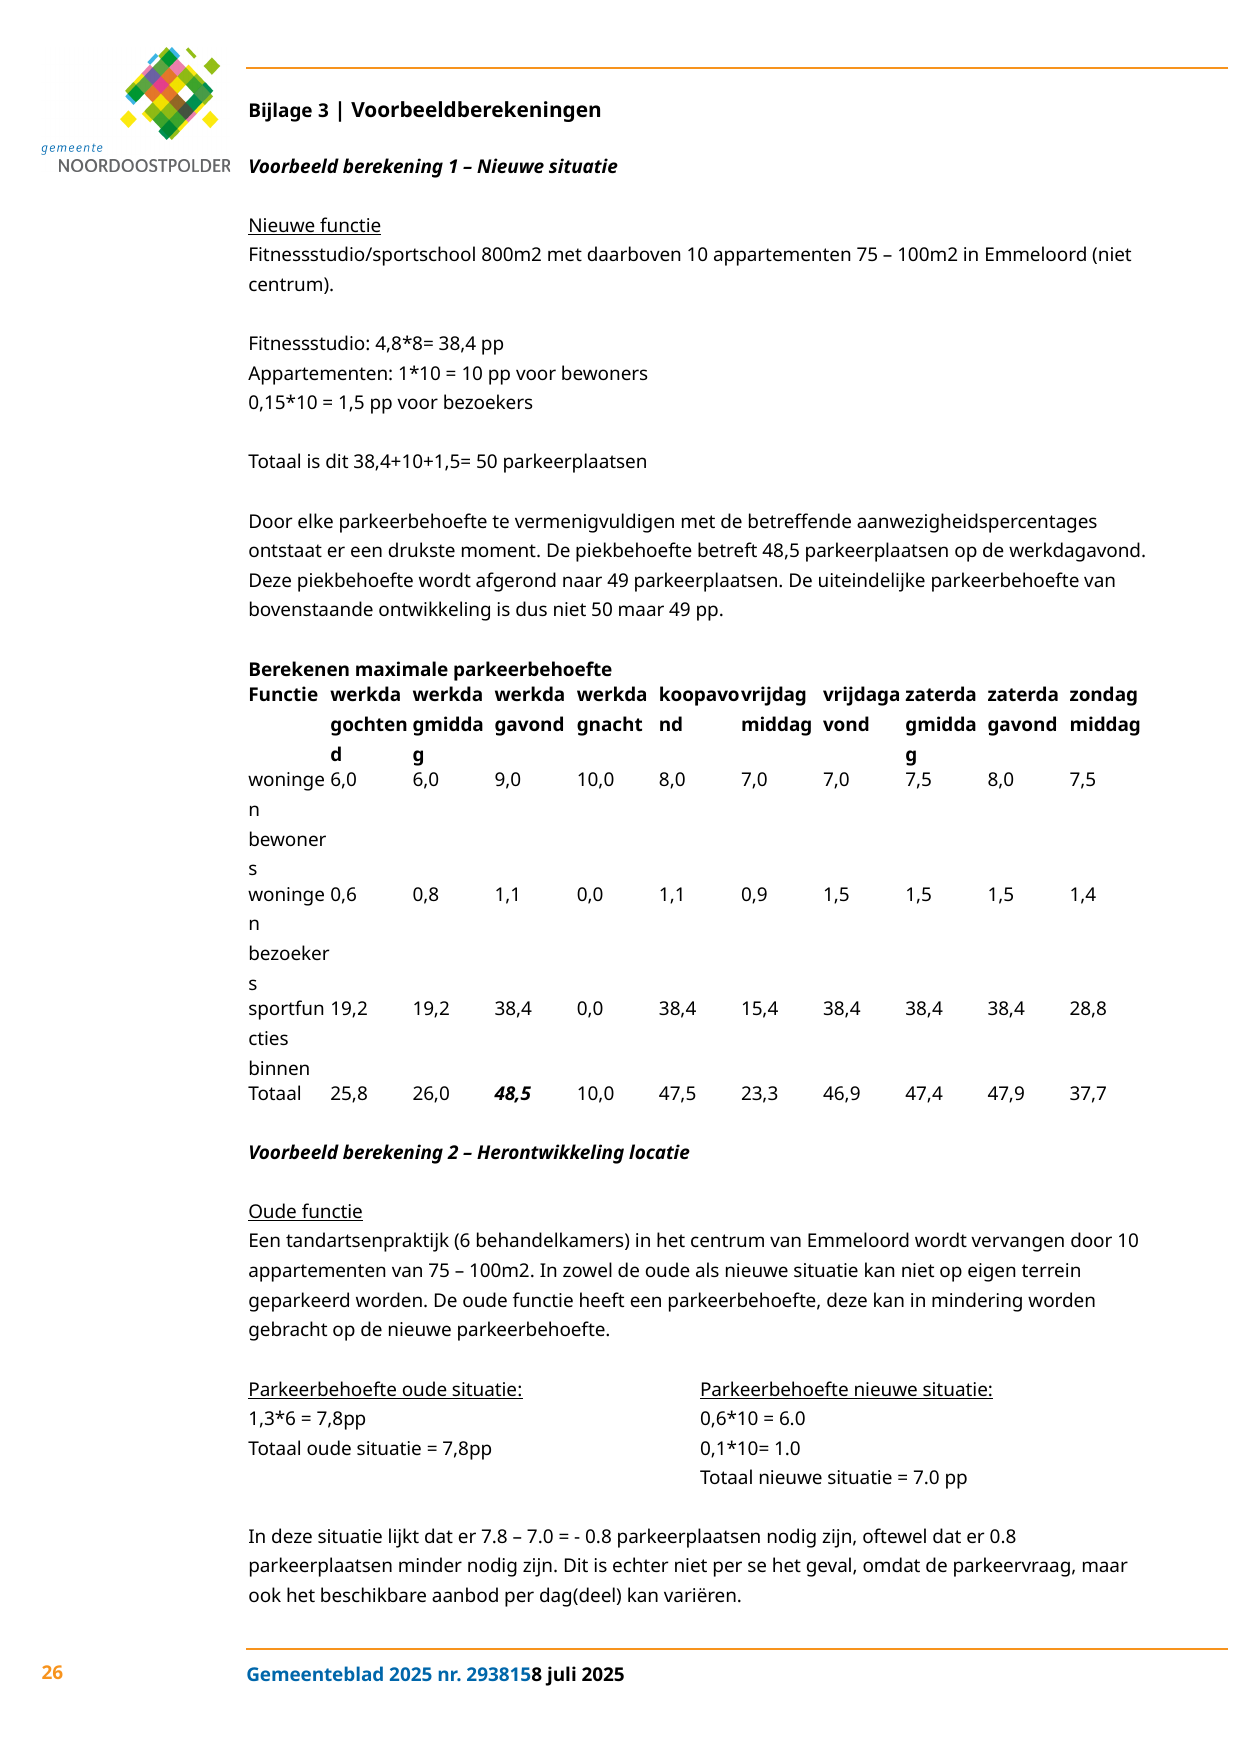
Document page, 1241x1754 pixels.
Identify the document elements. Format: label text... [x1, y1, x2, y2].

table_cell werkdagochtend [330, 682, 412, 767]
picture [41, 47, 231, 172]
table_cell vrijdagavond [823, 682, 905, 767]
table_cell 37,7 [1069, 1080, 1152, 1106]
table_cell 38,4 [823, 996, 905, 1080]
text Oude functie [248, 1198, 1152, 1224]
text Voorbeeld berekening 1 – Nieuwe situatie [248, 153, 1152, 179]
table_cell 38,4 [659, 996, 741, 1080]
table_cell 10,0 [577, 767, 659, 881]
text In deze situatie lijkt dat er 7.8 – 7.0 = - 0.8 parkeerplaatsen nodig zijn, oftewel dat er 0.8 parkeerplaatsen minder nodig zijn. Dit is echter niet per se het geval, omdat de parkeervraag, maar ook het beschikbare aanbod per dag(deel) kan variëren. [248, 1523, 1152, 1608]
table_cell Functie [248, 682, 330, 767]
table_cell 26,0 [412, 1080, 494, 1106]
table_cell 38,4 [905, 996, 987, 1080]
table_cell 0,0 [577, 881, 659, 996]
table_cell 10,0 [577, 1080, 659, 1106]
table_cell 6,0 [412, 767, 494, 881]
table_cell 0,0 [577, 996, 659, 1080]
table_cell zondagmiddag [1069, 682, 1152, 767]
table_cell 25,8 [330, 1080, 412, 1106]
text Door elke parkeerbehoefte te vermenigvuldigen met de betreffende aanwezigheidspercentages ontstaat er een drukste moment. De piekbehoefte betreft 48,5 parkeerplaatsen op de werkdagavond. Deze piekbehoefte wordt afgerond naar 49 parkeerplaatsen. De uiteindelijke parkeerbehoefte van bovenstaande ontwikkeling is dus niet 50 maar 49 pp. [248, 508, 1152, 622]
text Totaal is dit 38,4+10+1,5= 50 parkeerplaatsen [248, 449, 1152, 474]
table_cell sportfuncties binnen [248, 996, 330, 1080]
text Appartementen: 1*10 = 10 pp voor bewoners [248, 360, 1152, 386]
text Een tandartsenpraktijk (6 behandelkamers) in het centrum van Emmeloord wordt vervangen door 10 appartementen van 75 – 100m2. In zowel de oude als nieuwe situatie kan niet op eigen terrein geparkeerd worden. De oude functie heeft een parkeerbehoefte, deze kan in mindering worden gebracht op de nieuwe parkeerbehoefte. [248, 1228, 1152, 1342]
text Fitnessstudio: 4,8*8= 38,4 pp [248, 330, 1152, 356]
table_cell 47,4 [905, 1080, 987, 1106]
table_cell 7,0 [823, 767, 905, 881]
table_cell 19,2 [412, 996, 494, 1080]
table_cell 1,1 [494, 881, 577, 996]
table_cell 46,9 [823, 1080, 905, 1106]
table_cell 38,4 [987, 996, 1069, 1080]
table_cell 1,5 [987, 881, 1069, 996]
table_cell 7,5 [1069, 767, 1152, 881]
text Bijlage 3 | Voorbeeldberekeningen [248, 95, 1152, 123]
table_cell 38,4 [494, 996, 577, 1080]
table_cell koopavond [659, 682, 741, 767]
table_header Berekenen maximale parkeerbehoefte [248, 656, 1152, 682]
table_cell werkdagnacht [577, 682, 659, 767]
table_header Parkeerbehoefte nieuwe situatie: 0,6*10 = 6.0 0,1*10= 1.0 Totaal nieuwe situatie = 7.0 pp [700, 1376, 1152, 1490]
table_cell vrijdagmiddag [741, 682, 823, 767]
text Nieuwe functie [248, 212, 1152, 238]
table_cell 1,5 [905, 881, 987, 996]
table_cell 1,4 [1069, 881, 1152, 996]
table_cell woningen bewoners [248, 767, 330, 881]
table_cell 28,8 [1069, 996, 1152, 1080]
table_header Parkeerbehoefte oude situatie: 1,3*6 = 7,8pp Totaal oude situatie = 7,8pp [248, 1376, 700, 1490]
table_cell 48,5 [494, 1080, 577, 1106]
table_cell 47,9 [987, 1080, 1069, 1106]
table_cell 0,9 [741, 881, 823, 996]
table_cell 1,5 [823, 881, 905, 996]
table_cell 15,4 [741, 996, 823, 1080]
table_cell 8,0 [659, 767, 741, 881]
table_cell 6,0 [330, 767, 412, 881]
table_cell 8,0 [987, 767, 1069, 881]
text Fitnessstudio/sportschool 800m2 met daarboven 10 appartementen 75 – 100m2 in Emmeloord (niet centrum). [248, 242, 1152, 297]
table_cell zaterdagavond [987, 682, 1069, 767]
table_cell 23,3 [741, 1080, 823, 1106]
table_cell Totaal [248, 1080, 330, 1106]
table_cell 9,0 [494, 767, 577, 881]
table_cell zaterdagmiddag [905, 682, 987, 767]
table_cell 7,0 [741, 767, 823, 881]
table_cell 7,5 [905, 767, 987, 881]
table_cell 1,1 [659, 881, 741, 996]
text Voorbeeld berekening 2 – Herontwikkeling locatie [248, 1139, 1152, 1165]
table_cell werkdagavond [494, 682, 577, 767]
table_cell 0,8 [412, 881, 494, 996]
table_cell 0,6 [330, 881, 412, 996]
table_cell woningen bezoekers [248, 881, 330, 996]
table_cell werkdagmiddag [412, 682, 494, 767]
table_cell 19,2 [330, 996, 412, 1080]
table_cell 47,5 [659, 1080, 741, 1106]
text 0,15*10 = 1,5 pp voor bezoekers [248, 389, 1152, 415]
